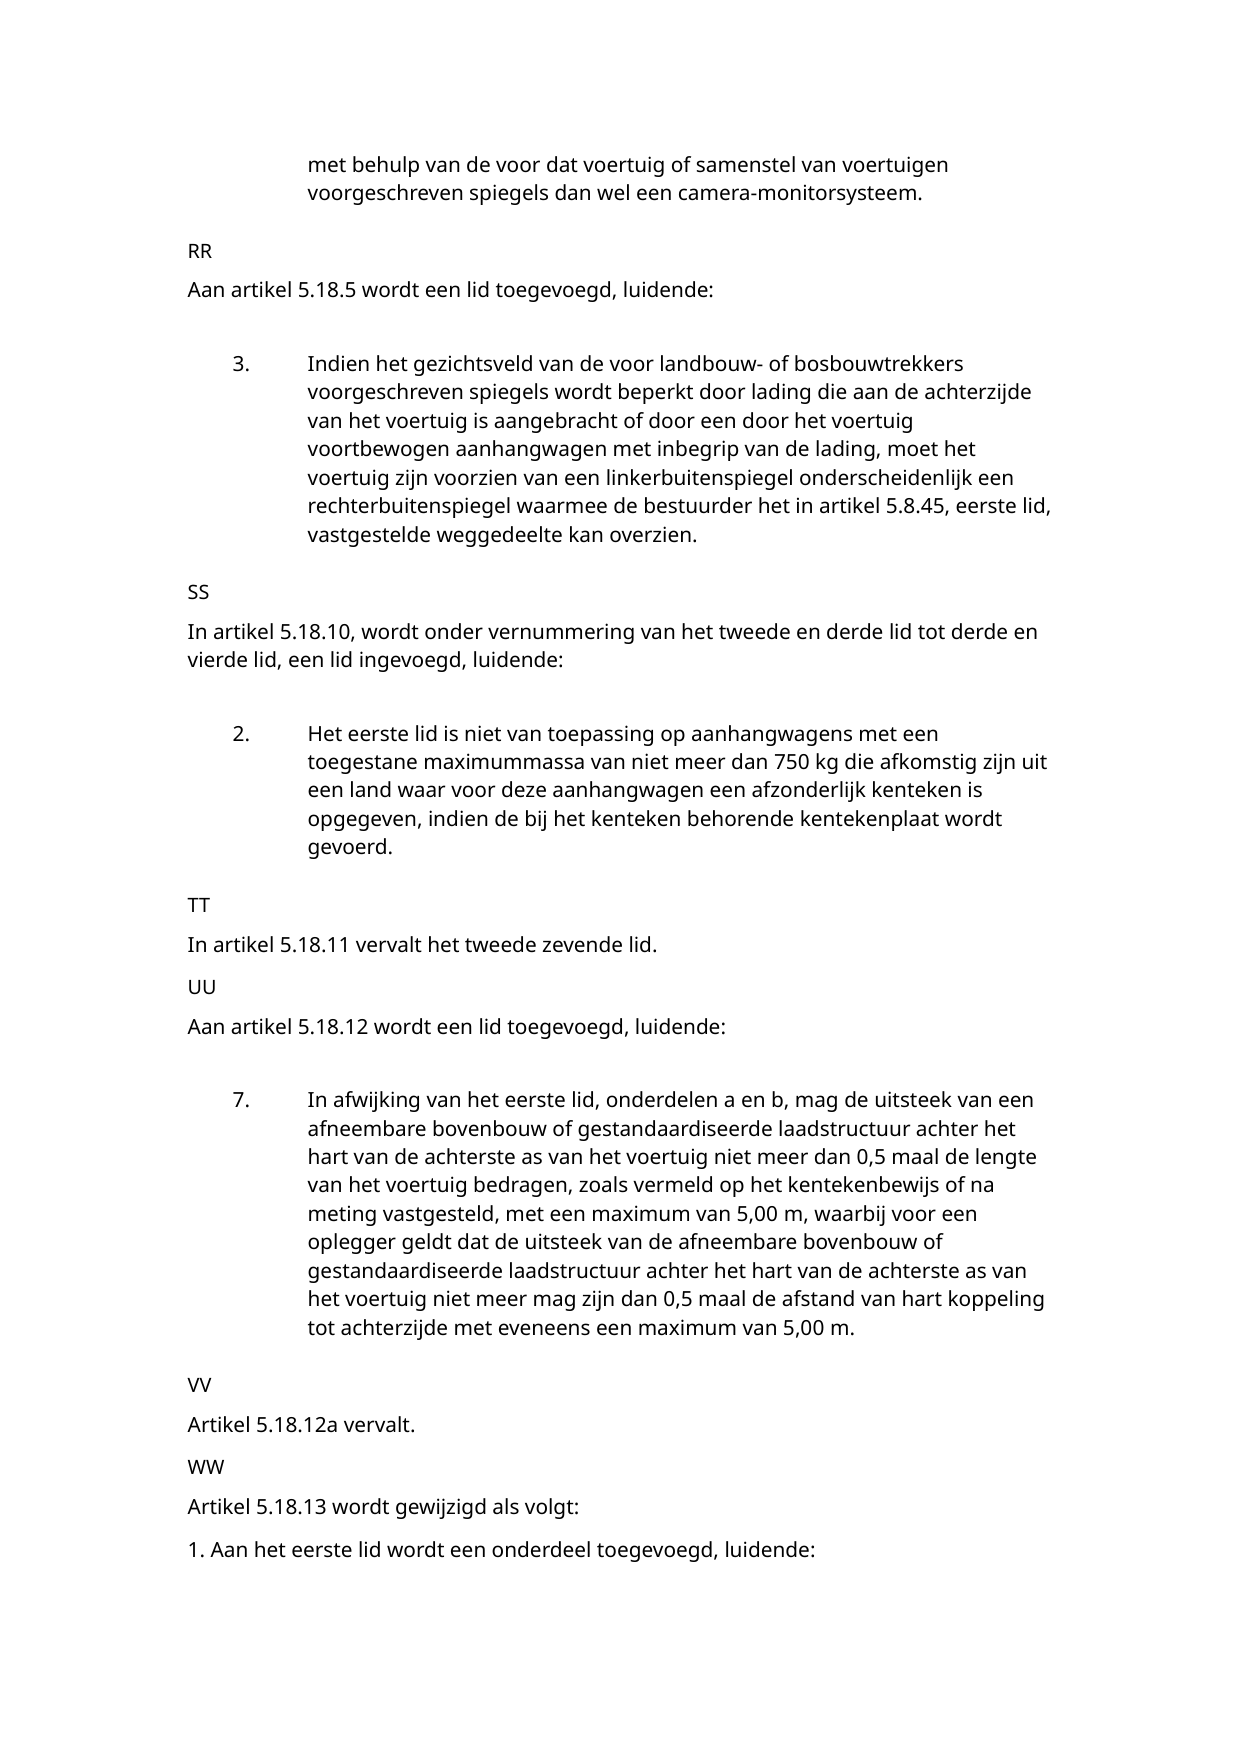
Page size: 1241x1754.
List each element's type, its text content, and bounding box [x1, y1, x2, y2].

text UU [187, 973, 1053, 1000]
text In artikel 5.18.11 vervalt het tweede zevende lid. [187, 930, 1053, 958]
list Indien het gezichtsveld van de voor landbouw- of bosbouwtrekkers voorgeschreven spiegels wordt beperkt door lading die aan de achterzijde van het voertuig is aangebracht of door een door het voertuig voortbewogen aanhangwagen met inbegrip van de lading, moet het voertuig zijn voorzien van een linkerbuitenspiegel onderscheidenlijk een rechterbuitenspiegel waarmee de bestuurder het in artikel 5.8.45, eerste lid, vastgestelde weggedeelte kan overzien. [232, 349, 1053, 548]
text VV [187, 1371, 1053, 1398]
text Artikel 5.18.13 wordt gewijzigd als volgt: [187, 1492, 1053, 1521]
text Artikel 5.18.12a vervalt. [187, 1410, 1053, 1438]
text In artikel 5.18.10, wordt onder vernummering van het tweede en derde lid tot derde en vierde lid, een lid ingevoegd, luidende: [187, 617, 1053, 674]
text Aan artikel 5.18.12 wordt een lid toegevoegd, luidende: [187, 1012, 1053, 1040]
list Het eerste lid is niet van toepassing op aanhangwagens met een toegestane maximummassa van niet meer dan 750 kg die afkomstig zijn uit een land waar voor deze aanhangwagen een afzonderlijk kenteken is opgegeven, indien de bij het kenteken behorende kentekenplaat wordt gevoerd. [232, 719, 1053, 861]
list In afwijking van het eerste lid, onderdelen a en b, mag de uitsteek van een afneembare bovenbouw of gestandaardiseerde laadstructuur achter het hart van de achterste as van het voertuig niet meer dan 0,5 maal de lengte van het voertuig bedragen, zoals vermeld op het kentekenbewijs of na meting vastgesteld, met een maximum van 5,00 m, waarbij voor een oplegger geldt dat de uitsteek van de afneembare bovenbouw of gestandaardiseerde laadstructuur achter het hart van de achterste as van het voertuig niet meer mag zijn dan 0,5 maal de afstand van hart koppeling tot achterzijde met eveneens een maximum van 5,00 m. [232, 1085, 1053, 1341]
text Aan artikel 5.18.5 wordt een lid toegevoegd, luidende: [187, 276, 1053, 304]
text WW [187, 1453, 1053, 1480]
text RR [187, 237, 1053, 264]
list met behulp van de voor dat voertuig of samenstel van voertuigen voorgeschreven spiegels dan wel een camera-monitorsysteem. [232, 150, 1053, 207]
text SS [187, 578, 1053, 605]
text TT [187, 891, 1053, 918]
text 1. Aan het eerste lid wordt een onderdeel toegevoegd, luidende: [187, 1536, 1053, 1564]
